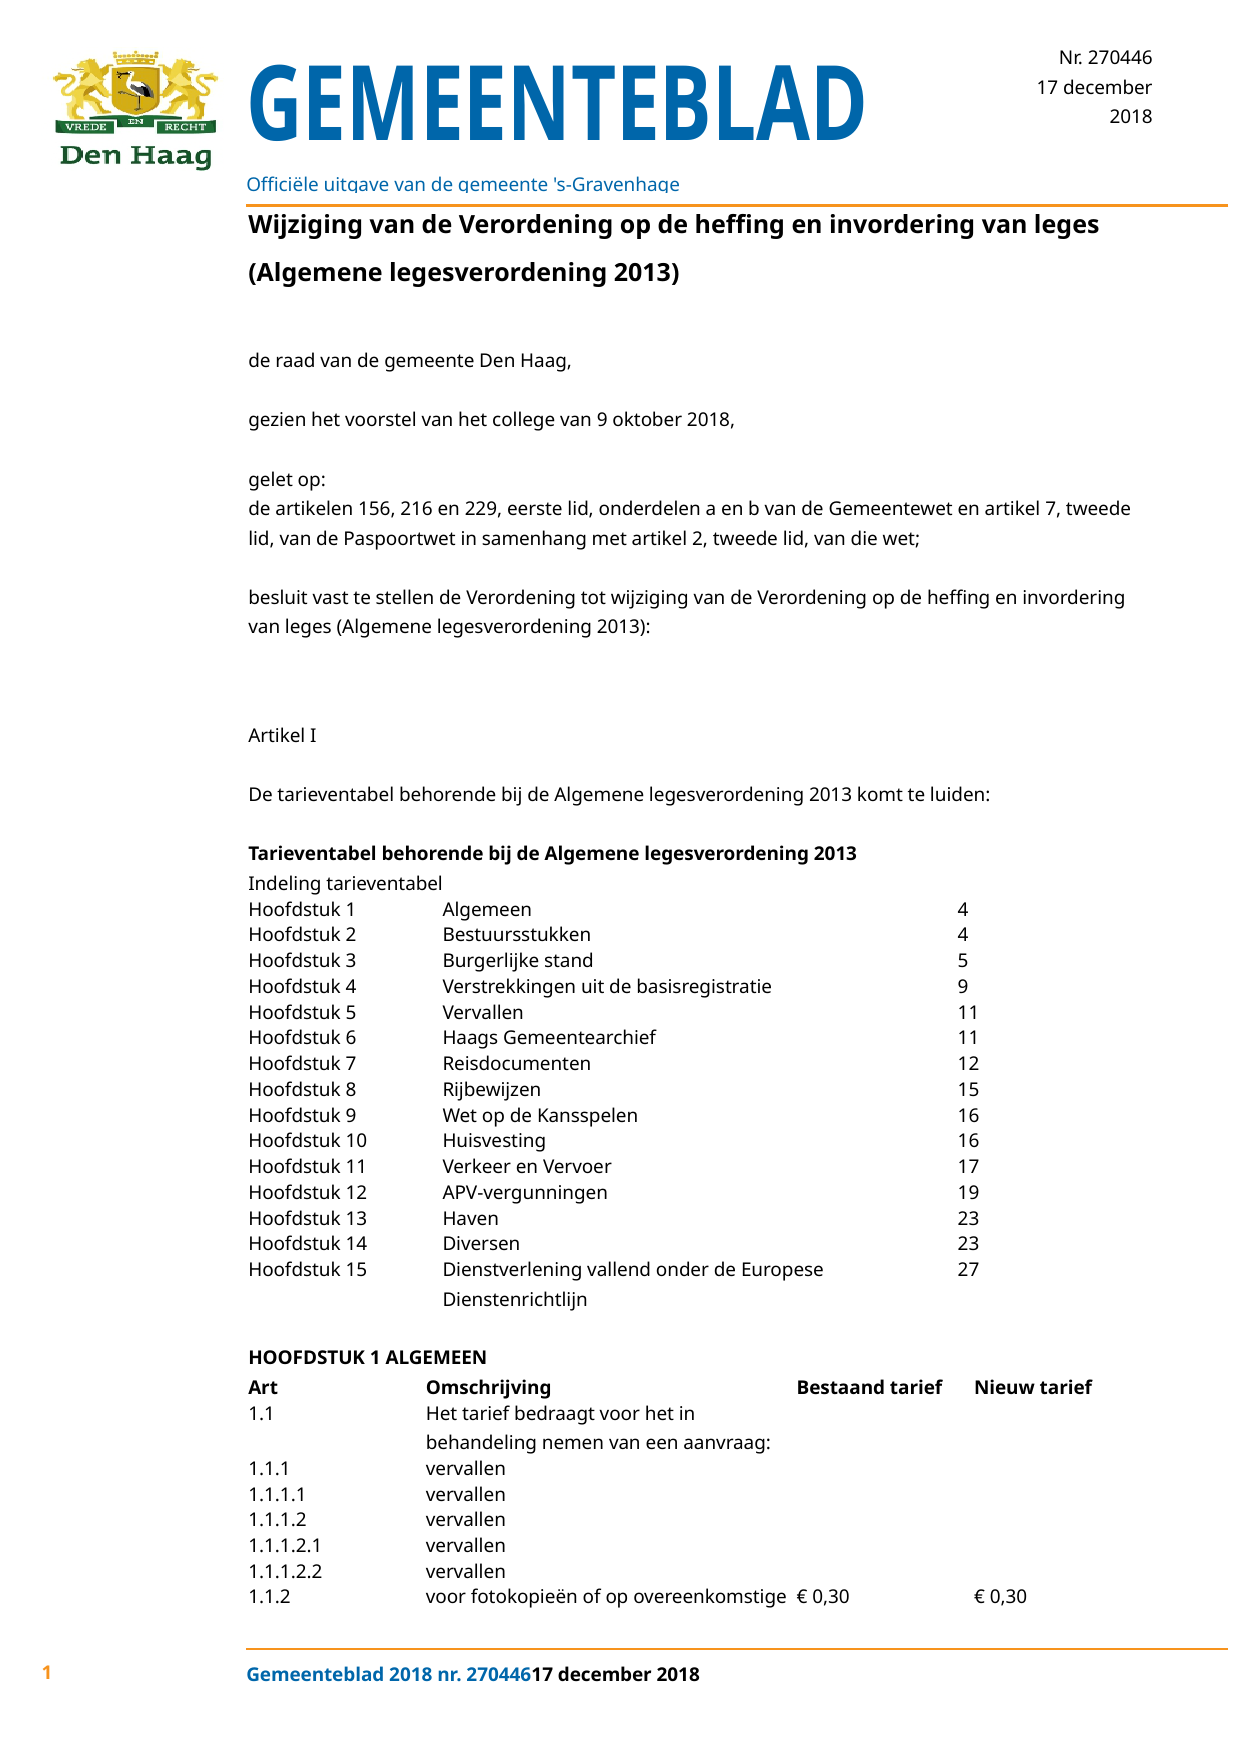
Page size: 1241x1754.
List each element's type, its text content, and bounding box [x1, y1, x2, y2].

table_cell Hoofdstuk 11 [248, 1153, 442, 1179]
table_cell Haven [442, 1205, 957, 1230]
table_header Indeling tarieventabel [248, 870, 1152, 896]
table_cell vervallen [426, 1481, 796, 1506]
table_cell 17 [958, 1153, 1152, 1179]
table_cell [974, 1455, 1152, 1481]
text de raad van de gemeente Den Haag, [248, 347, 1152, 373]
text gezien het voorstel van het college van 9 oktober 2018, [248, 407, 1152, 432]
table_cell Hoofdstuk 5 [248, 999, 442, 1024]
table_cell 27 [958, 1256, 1152, 1311]
table_cell 1.1.1.2.2 [248, 1558, 426, 1584]
table_cell Hoofdstuk 9 [248, 1102, 442, 1127]
table_cell 11 [958, 1025, 1152, 1050]
table_cell voor fotokopieën of op overeenkomstige [426, 1584, 796, 1609]
table_cell [796, 1481, 974, 1506]
table_cell 12 [958, 1050, 1152, 1076]
table_header Art [248, 1374, 426, 1400]
table_cell [974, 1532, 1152, 1558]
table_header Omschrijving [426, 1374, 796, 1400]
text Wijziging van de Verordening op de heffing en invordering van leges (Algemene legesverordening 2013) [248, 207, 1152, 288]
table_cell [796, 1506, 974, 1532]
table_cell Hoofdstuk 12 [248, 1179, 442, 1205]
table_cell 1.1.2 [248, 1584, 426, 1609]
table_cell 1.1.1.1 [248, 1481, 426, 1506]
table_cell Hoofdstuk 6 [248, 1025, 442, 1050]
table_cell Vervallen [442, 999, 957, 1024]
table_cell Hoofdstuk 13 [248, 1205, 442, 1230]
table_cell Haags Gemeentearchief [442, 1025, 957, 1050]
table_cell 19 [958, 1179, 1152, 1205]
text de artikelen 156, 216 en 229, eerste lid, onderdelen a en b van de Gemeentewet en artikel 7, tweede lid, van de Paspoortwet in samenhang met artikel 2, tweede lid, van die wet; [248, 495, 1152, 551]
table_cell Verkeer en Vervoer [442, 1153, 957, 1179]
table_cell Hoofdstuk 1 [248, 896, 442, 922]
table_cell [974, 1481, 1152, 1506]
table_cell Reisdocumenten [442, 1050, 957, 1076]
text Artikel I [248, 722, 1152, 748]
table_cell 1.1 [248, 1400, 426, 1455]
table_cell 4 [958, 922, 1152, 947]
table_cell [974, 1506, 1152, 1532]
table_cell vervallen [426, 1532, 796, 1558]
table_cell [796, 1558, 974, 1584]
table_cell [974, 1558, 1152, 1584]
table_cell 23 [958, 1230, 1152, 1256]
text gelet op: [248, 466, 1152, 492]
text HOOFDSTUK 1 ALGEMEEN [248, 1344, 1152, 1370]
table_cell 9 [958, 973, 1152, 999]
table_cell Verstrekkingen uit de basisregistratie [442, 973, 957, 999]
table_cell Hoofdstuk 4 [248, 973, 442, 999]
table_cell Dienstverlening vallend onder de Europese Dienstenrichtlijn [442, 1256, 957, 1311]
text De tarieventabel behorende bij de Algemene legesverordening 2013 komt te luiden: [248, 781, 1152, 807]
table_cell Hoofdstuk 3 [248, 948, 442, 973]
text Tarieventabel behorende bij de Algemene legesverordening 2013 [248, 841, 1152, 866]
table_cell Hoofdstuk 10 [248, 1128, 442, 1153]
table_cell Hoofdstuk 8 [248, 1076, 442, 1102]
table_cell Bestuursstukken [442, 922, 957, 947]
table_cell 23 [958, 1205, 1152, 1230]
table_cell € 0,30 [974, 1584, 1152, 1609]
table_cell [796, 1455, 974, 1481]
table_cell [796, 1400, 974, 1455]
table_cell Hoofdstuk 14 [248, 1230, 442, 1256]
table_cell Rijbewijzen [442, 1076, 957, 1102]
table_cell 1.1.1.2.1 [248, 1532, 426, 1558]
table_cell Wet op de Kansspelen [442, 1102, 957, 1127]
table_cell vervallen [426, 1455, 796, 1481]
table_cell 16 [958, 1128, 1152, 1153]
table_cell vervallen [426, 1506, 796, 1532]
table_header Bestaand tarief [796, 1374, 974, 1400]
table_cell Hoofdstuk 2 [248, 922, 442, 947]
table_cell 4 [958, 896, 1152, 922]
table_cell Huisvesting [442, 1128, 957, 1153]
table_cell 1.1.1 [248, 1455, 426, 1481]
picture [41, 47, 231, 172]
table_cell vervallen [426, 1558, 796, 1584]
table_cell Diversen [442, 1230, 957, 1256]
table_cell Hoofdstuk 15 [248, 1256, 442, 1311]
table_cell Hoofdstuk 7 [248, 1050, 442, 1076]
table_cell 16 [958, 1102, 1152, 1127]
text besluit vast te stellen de Verordening tot wijziging van de Verordening op de heffing en invordering van leges (Algemene legesverordening 2013): [248, 584, 1152, 639]
table_cell Algemeen [442, 896, 957, 922]
table_cell Het tarief bedraagt voor het in behandeling nemen van een aanvraag: [426, 1400, 796, 1455]
table_cell [796, 1532, 974, 1558]
table_cell 15 [958, 1076, 1152, 1102]
table_header Nieuw tarief [974, 1374, 1152, 1400]
table_cell Burgerlijke stand [442, 948, 957, 973]
table_cell [974, 1400, 1152, 1455]
table_cell 1.1.1.2 [248, 1506, 426, 1532]
table_cell APV-vergunningen [442, 1179, 957, 1205]
table_cell 11 [958, 999, 1152, 1024]
table_cell € 0,30 [796, 1584, 974, 1609]
table_cell 5 [958, 948, 1152, 973]
